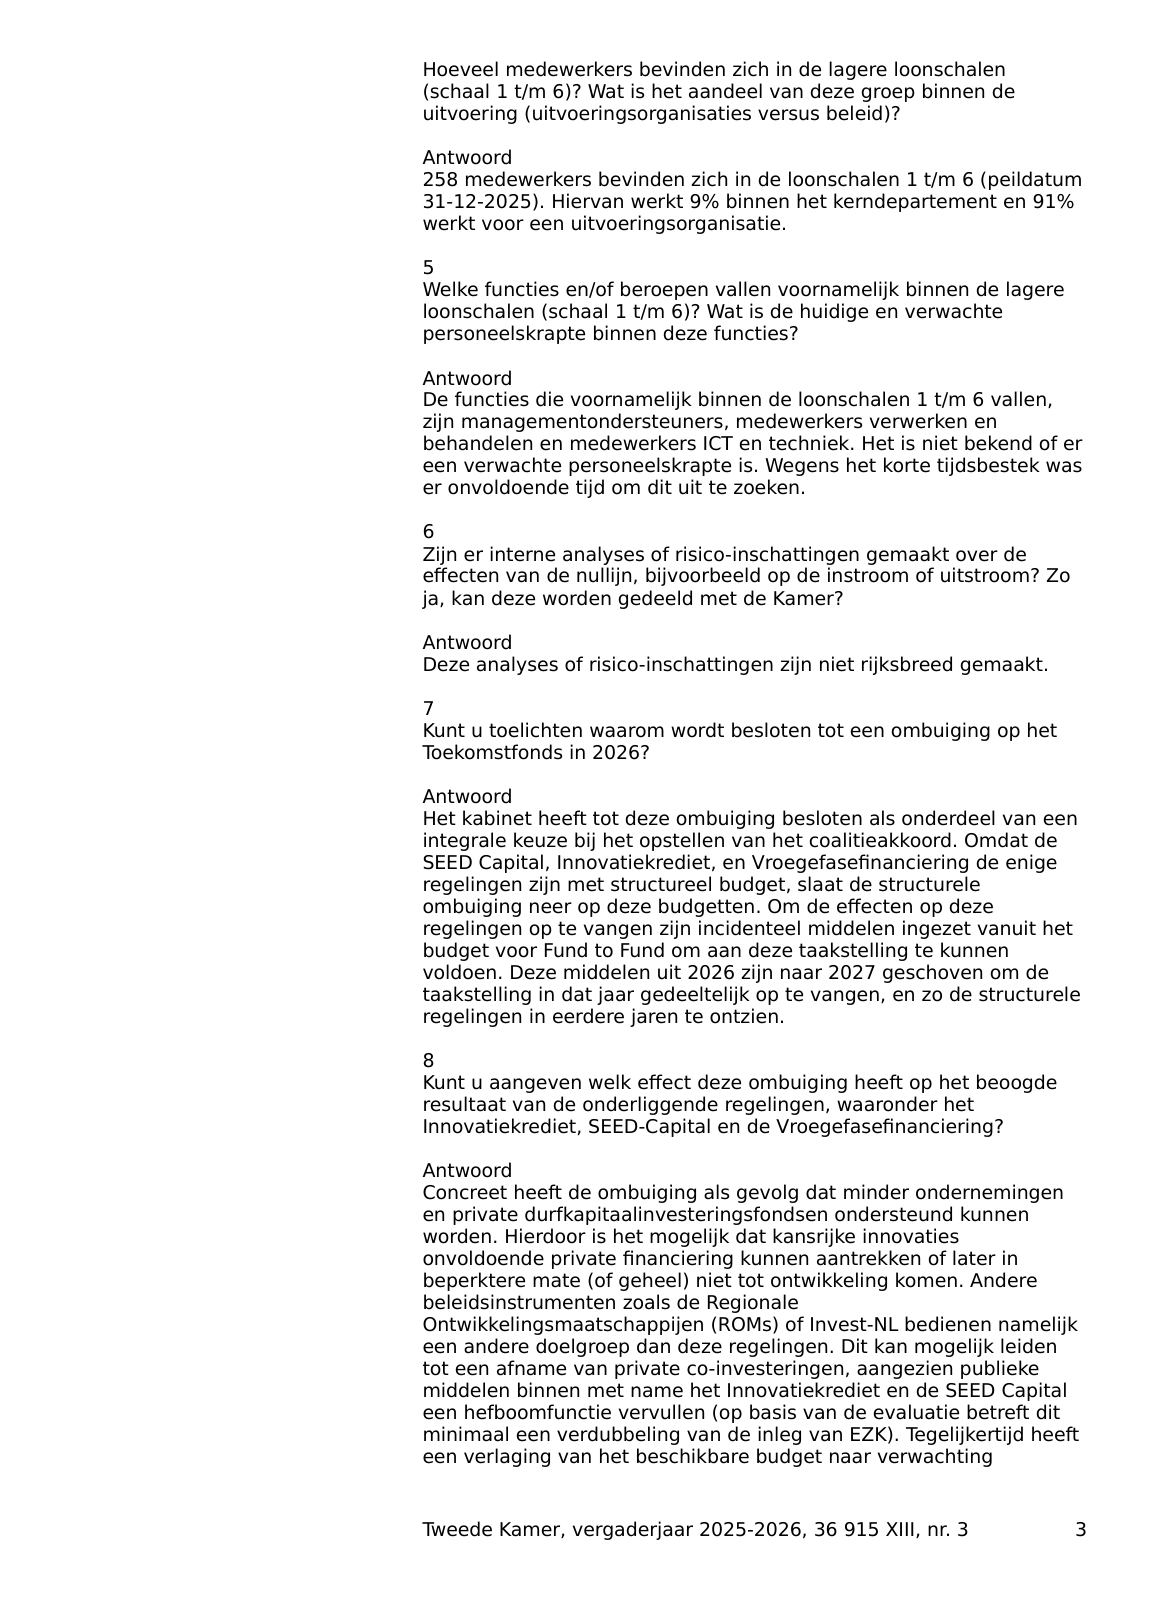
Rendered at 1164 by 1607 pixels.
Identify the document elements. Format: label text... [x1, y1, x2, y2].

text Antwoord [422, 786, 1087, 808]
text 7 [422, 698, 1087, 720]
text Antwoord [422, 632, 1087, 653]
text 5 [422, 257, 1087, 279]
text Zijn er interne analyses of risico-inschattingen gemaakt over de effecten van de nullijn, bijvoorbeeld op de instroom of uitstroom? Zo ja, kan deze worden gedeeld met de Kamer? [422, 543, 1087, 609]
text Kunt u toelichten waarom wordt besloten tot een ombuiging op het Toekomstfonds in 2026? [422, 720, 1087, 764]
text Antwoord [422, 1160, 1087, 1182]
text 6 [422, 521, 1087, 543]
text Het kabinet heeft tot deze ombuiging besloten als onderdeel van een integrale keuze bij het opstellen van het coalitieakkoord. Omdat de SEED Capital, Innovatiekrediet, en Vroegefasefinanciering de enige regelingen zijn met structureel budget, slaat de structurele ombuiging neer op deze budgetten. Om de effecten op deze regelingen op te vangen zijn incidenteel middelen ingezet vanuit het budget voor Fund to Fund om aan deze taakstelling te kunnen voldoen. Deze middelen uit 2026 zijn naar 2027 geschoven om de taakstelling in dat jaar gedeeltelijk op te vangen, en zo de structurele regelingen in eerdere jaren te ontzien. [422, 808, 1087, 1028]
text Concreet heeft de ombuiging als gevolg dat minder ondernemingen en private durfkapitaalinvesteringsfondsen ondersteund kunnen worden. Hierdoor is het mogelijk dat kansrijke innovaties onvoldoende private financiering kunnen aantrekken of later in beperktere mate (of geheel) niet tot ontwikkeling komen. Andere beleidsinstrumenten zoals de Regionale Ontwikkelingsmaatschappijen (ROMs) of Invest-NL bedienen namelijk een andere doelgroep dan deze regelingen. Dit kan mogelijk leiden tot een afname van private co-investeringen, aangezien publieke middelen binnen met name het Innovatiekrediet en de SEED Capital een hefboomfunctie vervullen (op basis van de evaluatie betreft dit minimaal een verdubbeling van de inleg van EZK). Tegelijkertijd heeft een verlaging van het beschikbare budget naar verwachting [422, 1182, 1087, 1468]
text Antwoord [422, 147, 1087, 169]
text 258 medewerkers bevinden zich in de loonschalen 1 t/m 6 (peildatum 31-12-2025). Hiervan werkt 9% binnen het kerndepartement en 91% werkt voor een uitvoeringsorganisatie. [422, 169, 1087, 235]
text Welke functies en/of beroepen vallen voornamelijk binnen de lagere loonschalen (schaal 1 t/m 6)? Wat is de huidige en verwachte personeelskrapte binnen deze functies? [422, 279, 1087, 345]
text Hoeveel medewerkers bevinden zich in de lagere loonschalen (schaal 1 t/m 6)? Wat is het aandeel van deze groep binnen de uitvoering (uitvoeringsorganisaties versus beleid)? [422, 59, 1087, 125]
text Kunt u aangeven welk effect deze ombuiging heeft op het beoogde resultaat van de onderliggende regelingen, waaronder het Innovatiekrediet, SEED-Capital en de Vroegefasefinanciering? [422, 1072, 1087, 1138]
text Deze analyses of risico-inschattingen zijn niet rijksbreed gemaakt. [422, 653, 1087, 676]
text De functies die voornamelijk binnen de loonschalen 1 t/m 6 vallen, zijn managementondersteuners, medewerkers verwerken en behandelen en medewerkers ICT en techniek. Het is niet bekend of er een verwachte personeelskrapte is. Wegens het korte tijdsbestek was er onvoldoende tijd om dit uit te zoeken. [422, 389, 1087, 499]
text 8 [422, 1050, 1087, 1072]
text Antwoord [422, 367, 1087, 389]
